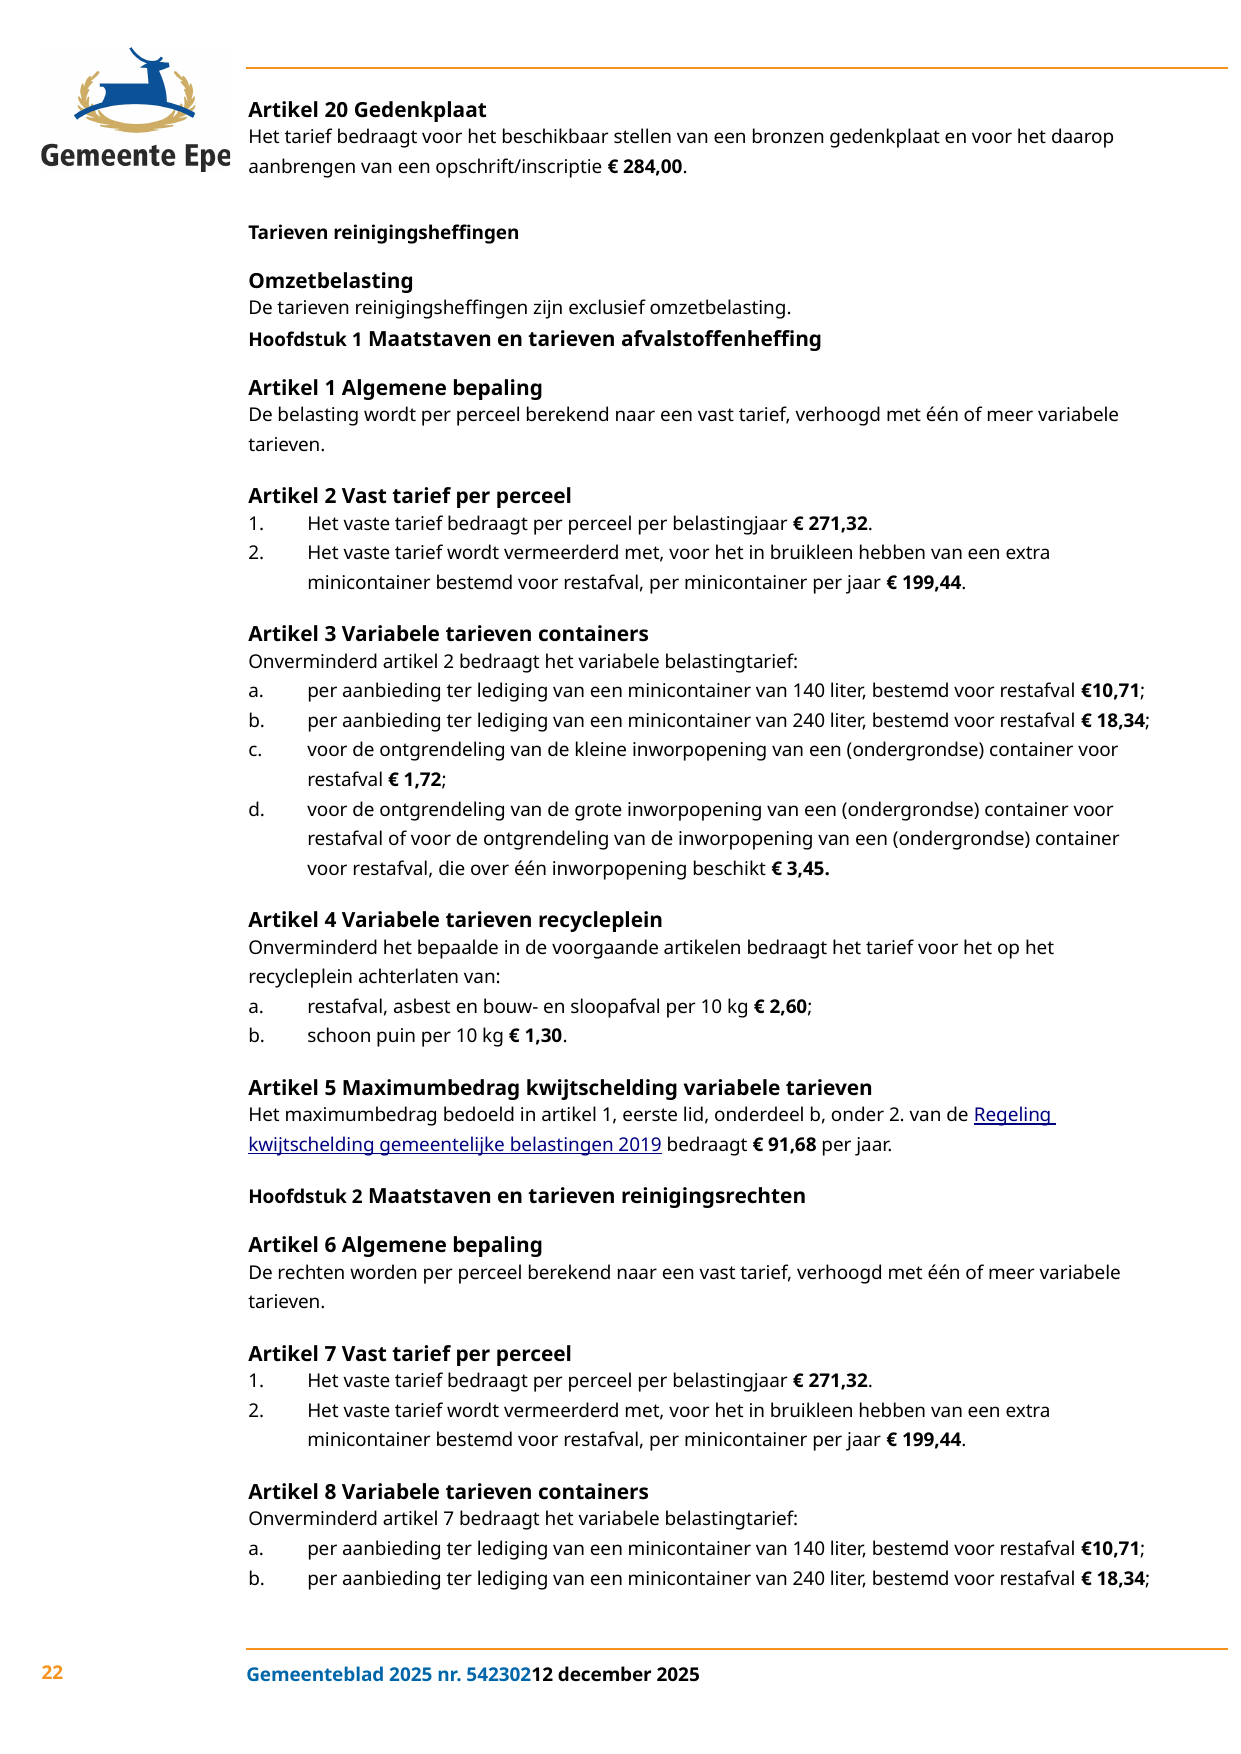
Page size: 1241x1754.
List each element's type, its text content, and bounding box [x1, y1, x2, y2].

text Het tarief bedraagt voor het beschikbaar stellen van een bronzen gedenkplaat en voor het daarop aanbrengen van een opschrift/inscriptie € 284,00. [248, 123, 1152, 178]
text Artikel 7 Vast tarief per perceel [248, 1339, 1152, 1367]
text Artikel 20 Gedenkplaat [248, 95, 1152, 123]
list per aanbieding ter lediging van een minicontainer van 140 liter, bestemd voor restafval €10,71; [248, 1535, 1152, 1561]
list schoon puin per 10 kg € 1,30. [248, 1023, 1152, 1048]
text Het maximumbedrag bedoeld in artikel 1, eerste lid, onderdeel b, onder 2. van de Regeling kwijtschelding gemeentelijke belastingen 2019 bedraagt € 91,68 per jaar. [248, 1101, 1152, 1157]
text Artikel 6 Algemene bepaling [248, 1231, 1152, 1259]
text Artikel 1 Algemene bepaling [248, 373, 1152, 401]
text De tarieven reinigingsheffingen zijn exclusief omzetbelasting. [248, 294, 1152, 320]
text Omzetbelasting [248, 266, 1152, 294]
text Onverminderd het bepaalde in de voorgaande artikelen bedraagt het tarief voor het op het recycleplein achterlaten van: [248, 934, 1152, 989]
list voor de ontgrendeling van de grote inworpopening van een (ondergrondse) container voor restafval of voor de ontgrendeling van de inworpopening van een (ondergrondse) container voor restafval, die over één inworpopening beschikt € 3,45. [248, 796, 1152, 881]
text Tarieven reinigingsheffingen [248, 219, 1152, 245]
text Artikel 5 Maximumbedrag kwijtschelding variabele tarieven [248, 1073, 1152, 1101]
list restafval, asbest en bouw- en sloopafval per 10 kg € 2,60; [248, 993, 1152, 1019]
text Artikel 8 Variabele tarieven containers [248, 1477, 1152, 1506]
list per aanbieding ter lediging van een minicontainer van 240 liter, bestemd voor restafval € 18,34; [248, 1565, 1152, 1590]
list per aanbieding ter lediging van een minicontainer van 140 liter, bestemd voor restafval €10,71; [248, 677, 1152, 703]
picture [41, 47, 231, 172]
list voor de ontgrendeling van de kleine inworpopening van een (ondergrondse) container voor restafval € 1,72; [248, 737, 1152, 792]
text Onverminderd artikel 2 bedraagt het variabele belastingtarief: [248, 648, 1152, 674]
text Hoofdstuk 1 Maatstaven en tarieven afvalstoffenheffing [248, 324, 1152, 352]
text Hoofdstuk 2 Maatstaven en tarieven reinigingsrechten [248, 1181, 1152, 1210]
text De rechten worden per perceel berekend naar een vast tarief, verhoogd met één of meer variabele tarieven. [248, 1259, 1152, 1314]
text Onverminderd artikel 7 bedraagt het variabele belastingtarief: [248, 1506, 1152, 1531]
list Het vaste tarief wordt vermeerderd met, voor het in bruikleen hebben van een extra minicontainer bestemd voor restafval, per minicontainer per jaar € 199,44. [248, 1397, 1152, 1452]
text De belasting wordt per perceel berekend naar een vast tarief, verhoogd met één of meer variabele tarieven. [248, 401, 1152, 457]
list Het vaste tarief wordt vermeerderd met, voor het in bruikleen hebben van een extra minicontainer bestemd voor restafval, per minicontainer per jaar € 199,44. [248, 539, 1152, 595]
list Het vaste tarief bedraagt per perceel per belastingjaar € 271,32. [248, 510, 1152, 536]
text Artikel 2 Vast tarief per perceel [248, 481, 1152, 510]
text Artikel 3 Variabele tarieven containers [248, 619, 1152, 648]
list per aanbieding ter lediging van een minicontainer van 240 liter, bestemd voor restafval € 18,34; [248, 707, 1152, 733]
list Het vaste tarief bedraagt per perceel per belastingjaar € 271,32. [248, 1367, 1152, 1393]
text Artikel 4 Variabele tarieven recycleplein [248, 905, 1152, 934]
